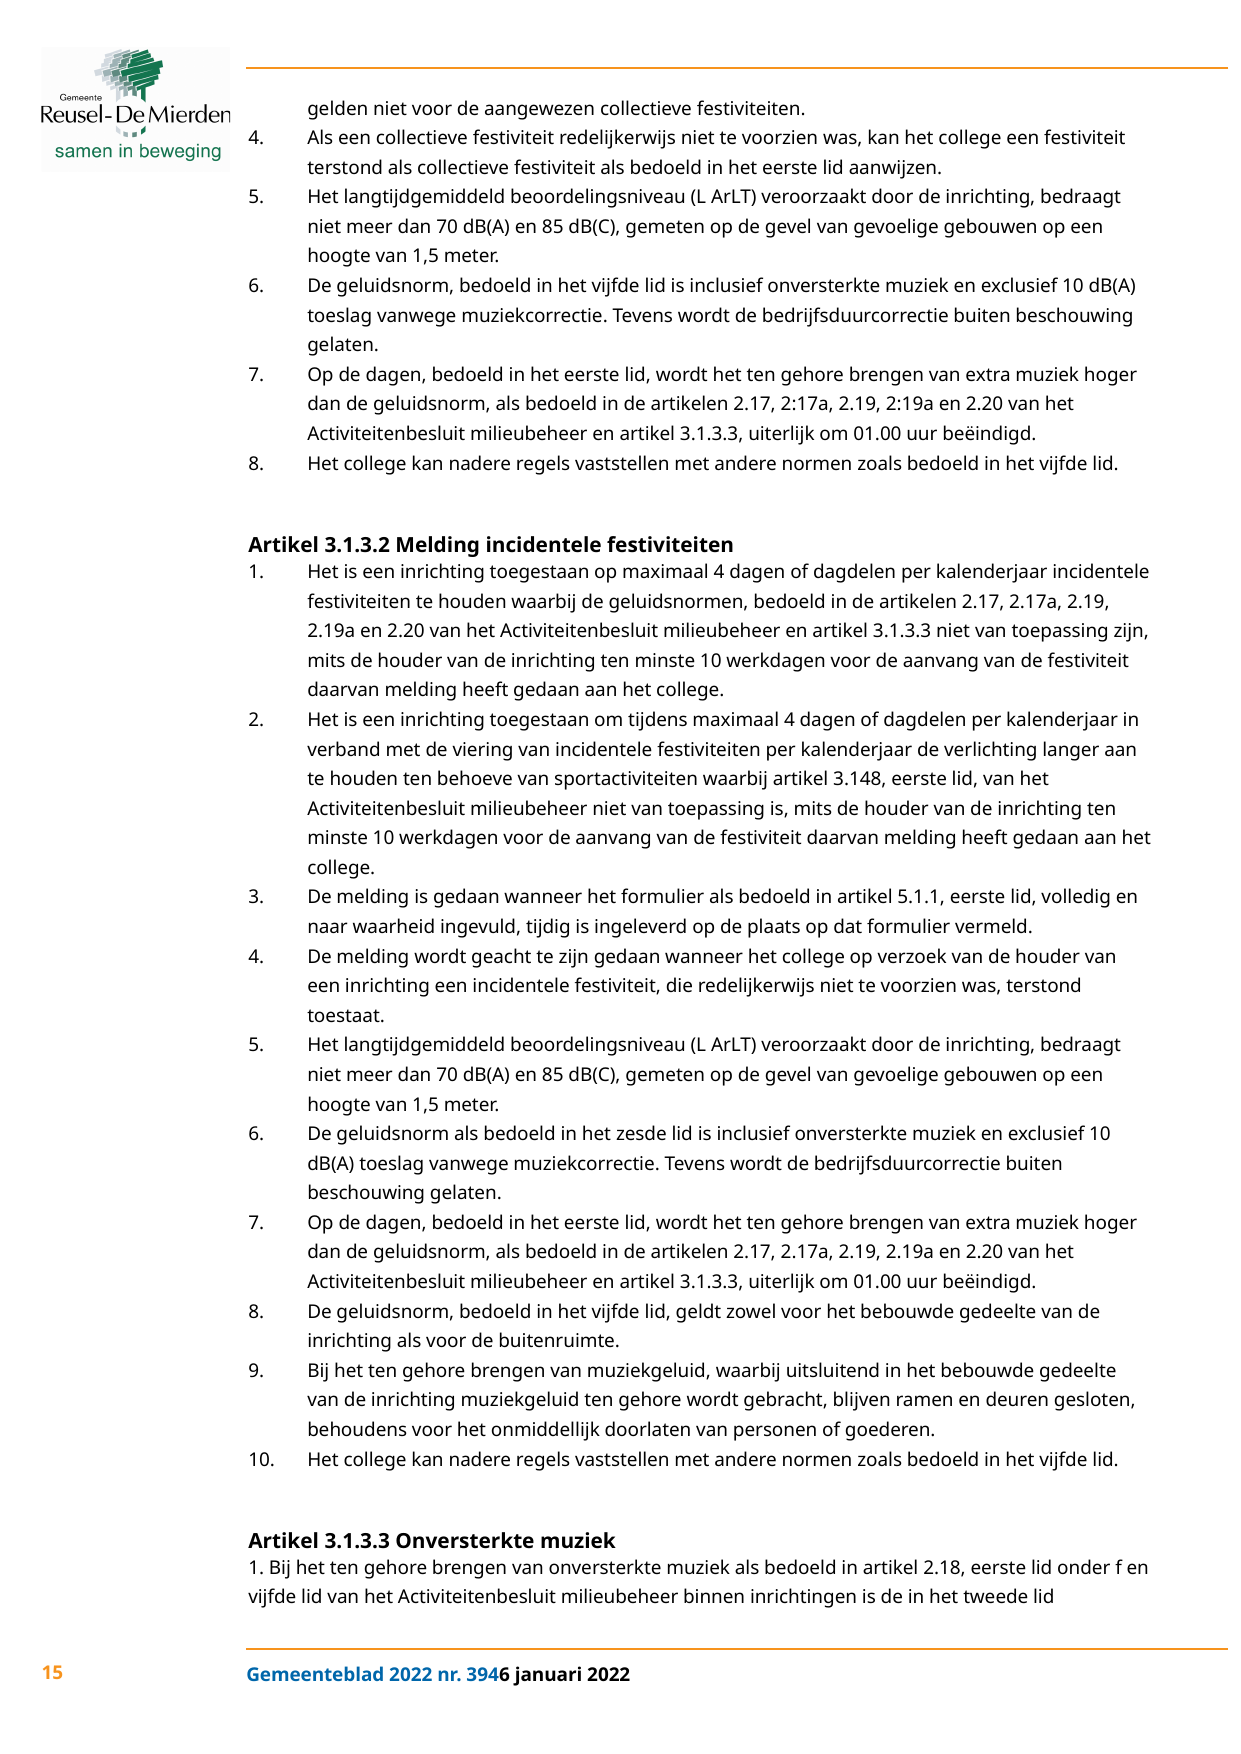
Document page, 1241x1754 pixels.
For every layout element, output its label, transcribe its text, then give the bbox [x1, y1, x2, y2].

list De geluidsnorm als bedoeld in het zesde lid is inclusief onversterkte muziek en exclusief 10 dB(A) toeslag vanwege muziekcorrectie. Tevens wordt de bedrijfsduurcorrectie buiten beschouwing gelaten. [248, 1120, 1152, 1205]
list Het is een inrichting toegestaan op maximaal 4 dagen of dagdelen per kalenderjaar incidentele festiviteiten te houden waarbij de geluidsnormen, bedoeld in de artikelen 2.17, 2.17a, 2.19, 2.19a en 2.20 van het Activiteitenbesluit milieubeheer en artikel 3.1.3.3 niet van toepassing zijn, mits de houder van de inrichting ten minste 10 werkdagen voor de aanvang van de festiviteit daarvan melding heeft gedaan aan het college. [248, 558, 1152, 702]
list Het langtijdgemiddeld beoordelingsniveau (L ArLT) veroorzaakt door de inrichting, bedraagt niet meer dan 70 dB(A) en 85 dB(C), gemeten op de gevel van gevoelige gebouwen op een hoogte van 1,5 meter. [248, 183, 1152, 268]
list Als een collectieve festiviteit redelijkerwijs niet te voorzien was, kan het college een festiviteit terstond als collectieve festiviteit als bedoeld in het eerste lid aanwijzen. [248, 124, 1152, 180]
list De geluidsnorm, bedoeld in het vijfde lid, geldt zowel voor het bebouwde gedeelte van de inrichting als voor de buitenruimte. [248, 1298, 1152, 1353]
list gelden niet voor de aangewezen collectieve festiviteiten. [248, 95, 1152, 121]
list Het college kan nadere regels vaststellen met andere normen zoals bedoeld in het vijfde lid. [248, 1446, 1152, 1471]
list Het langtijdgemiddeld beoordelingsniveau (L ArLT) veroorzaakt door de inrichting, bedraagt niet meer dan 70 dB(A) en 85 dB(C), gemeten op de gevel van gevoelige gebouwen op een hoogte van 1,5 meter. [248, 1032, 1152, 1116]
text 1. Bij het ten gehore brengen van onversterkte muziek als bedoeld in artikel 2.18, eerste lid onder f en vijfde lid van het Activiteitenbesluit milieubeheer binnen inrichtingen is de in het tweede lid [248, 1554, 1152, 1609]
list Op de dagen, bedoeld in het eerste lid, wordt het ten gehore brengen van extra muziek hoger dan de geluidsnorm, als bedoeld in de artikelen 2.17, 2:17a, 2.19, 2:19a en 2.20 van het Activiteitenbesluit milieubeheer en artikel 3.1.3.3, uiterlijk om 01.00 uur beëindigd. [248, 361, 1152, 446]
list Het is een inrichting toegestaan om tijdens maximaal 4 dagen of dagdelen per kalenderjaar in verband met de viering van incidentele festiviteiten per kalenderjaar de verlichting langer aan te houden ten behoeve van sportactiviteiten waarbij artikel 3.148, eerste lid, van het Activiteitenbesluit milieubeheer niet van toepassing is, mits de houder van de inrichting ten minste 10 werkdagen voor de aanvang van de festiviteit daarvan melding heeft gedaan aan het college. [248, 706, 1152, 880]
list Bij het ten gehore brengen van muziekgeluid, waarbij uitsluitend in het bebouwde gedeelte van de inrichting muziekgeluid ten gehore wordt gebracht, blijven ramen en deuren gesloten, behoudens voor het onmiddellijk doorlaten van personen of goederen. [248, 1357, 1152, 1442]
list De geluidsnorm, bedoeld in het vijfde lid is inclusief onversterkte muziek en exclusief 10 dB(A) toeslag vanwege muziekcorrectie. Tevens wordt de bedrijfsduurcorrectie buiten beschouwing gelaten. [248, 272, 1152, 357]
list De melding is gedaan wanneer het formulier als bedoeld in artikel 5.1.1, eerste lid, volledig en naar waarheid ingevuld, tijdig is ingeleverd op de plaats op dat formulier vermeld. [248, 884, 1152, 939]
list Het college kan nadere regels vaststellen met andere normen zoals bedoeld in het vijfde lid. [248, 450, 1152, 476]
text Artikel 3.1.3.3 Onversterkte muziek [248, 1526, 1152, 1554]
list Op de dagen, bedoeld in het eerste lid, wordt het ten gehore brengen van extra muziek hoger dan de geluidsnorm, als bedoeld in de artikelen 2.17, 2.17a, 2.19, 2.19a en 2.20 van het Activiteitenbesluit milieubeheer en artikel 3.1.3.3, uiterlijk om 01.00 uur beëindigd. [248, 1209, 1152, 1294]
list De melding wordt geacht te zijn gedaan wanneer het college op verzoek van de houder van een inrichting een incidentele festiviteit, die redelijkerwijs niet te voorzien was, terstond toestaat. [248, 943, 1152, 1028]
picture [41, 47, 231, 172]
text Artikel 3.1.3.2 Melding incidentele festiviteiten [248, 530, 1152, 558]
